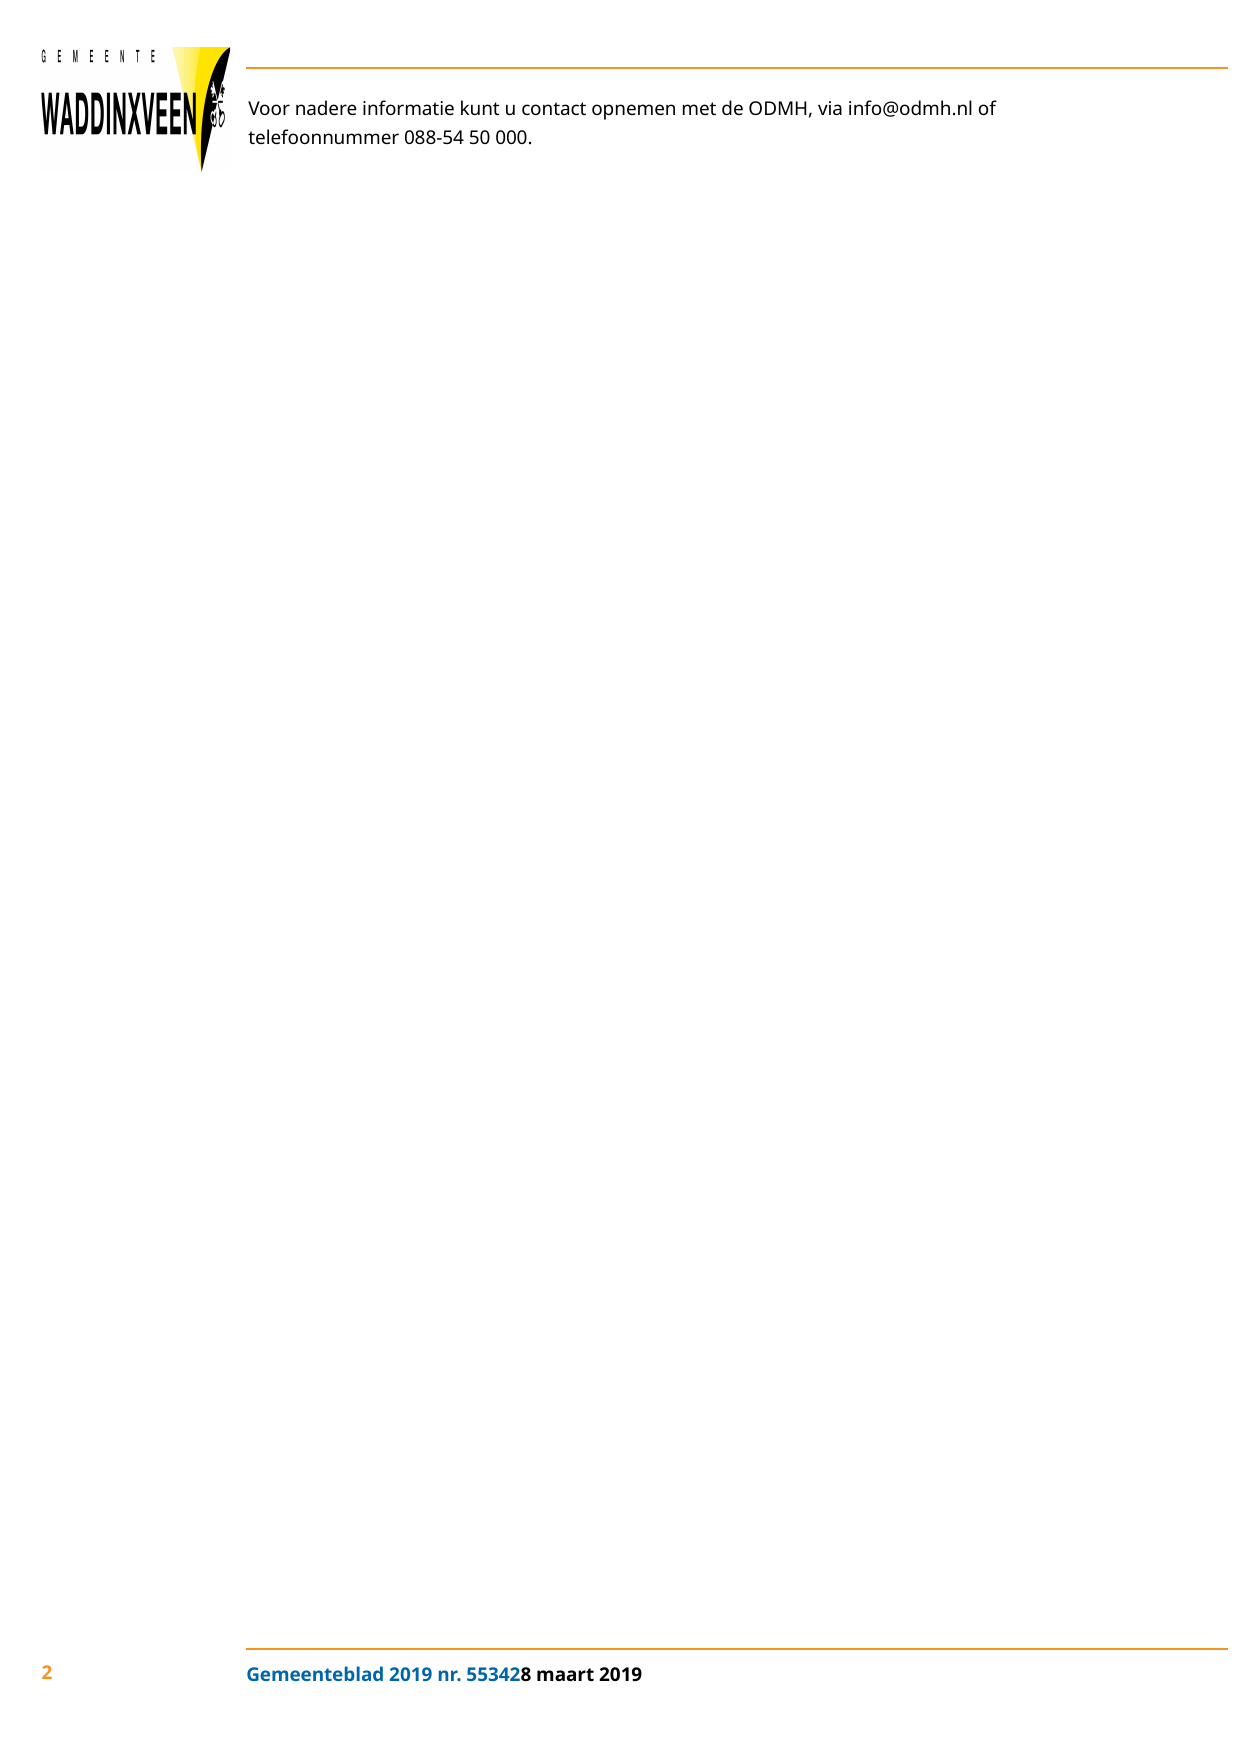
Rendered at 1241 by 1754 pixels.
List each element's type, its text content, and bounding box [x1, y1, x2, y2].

text Voor nadere informatie kunt u contact opnemen met de ODMH, via info@odmh.nl of telefoonnummer 088-54 50 000. [248, 95, 1152, 150]
picture [41, 47, 231, 172]
